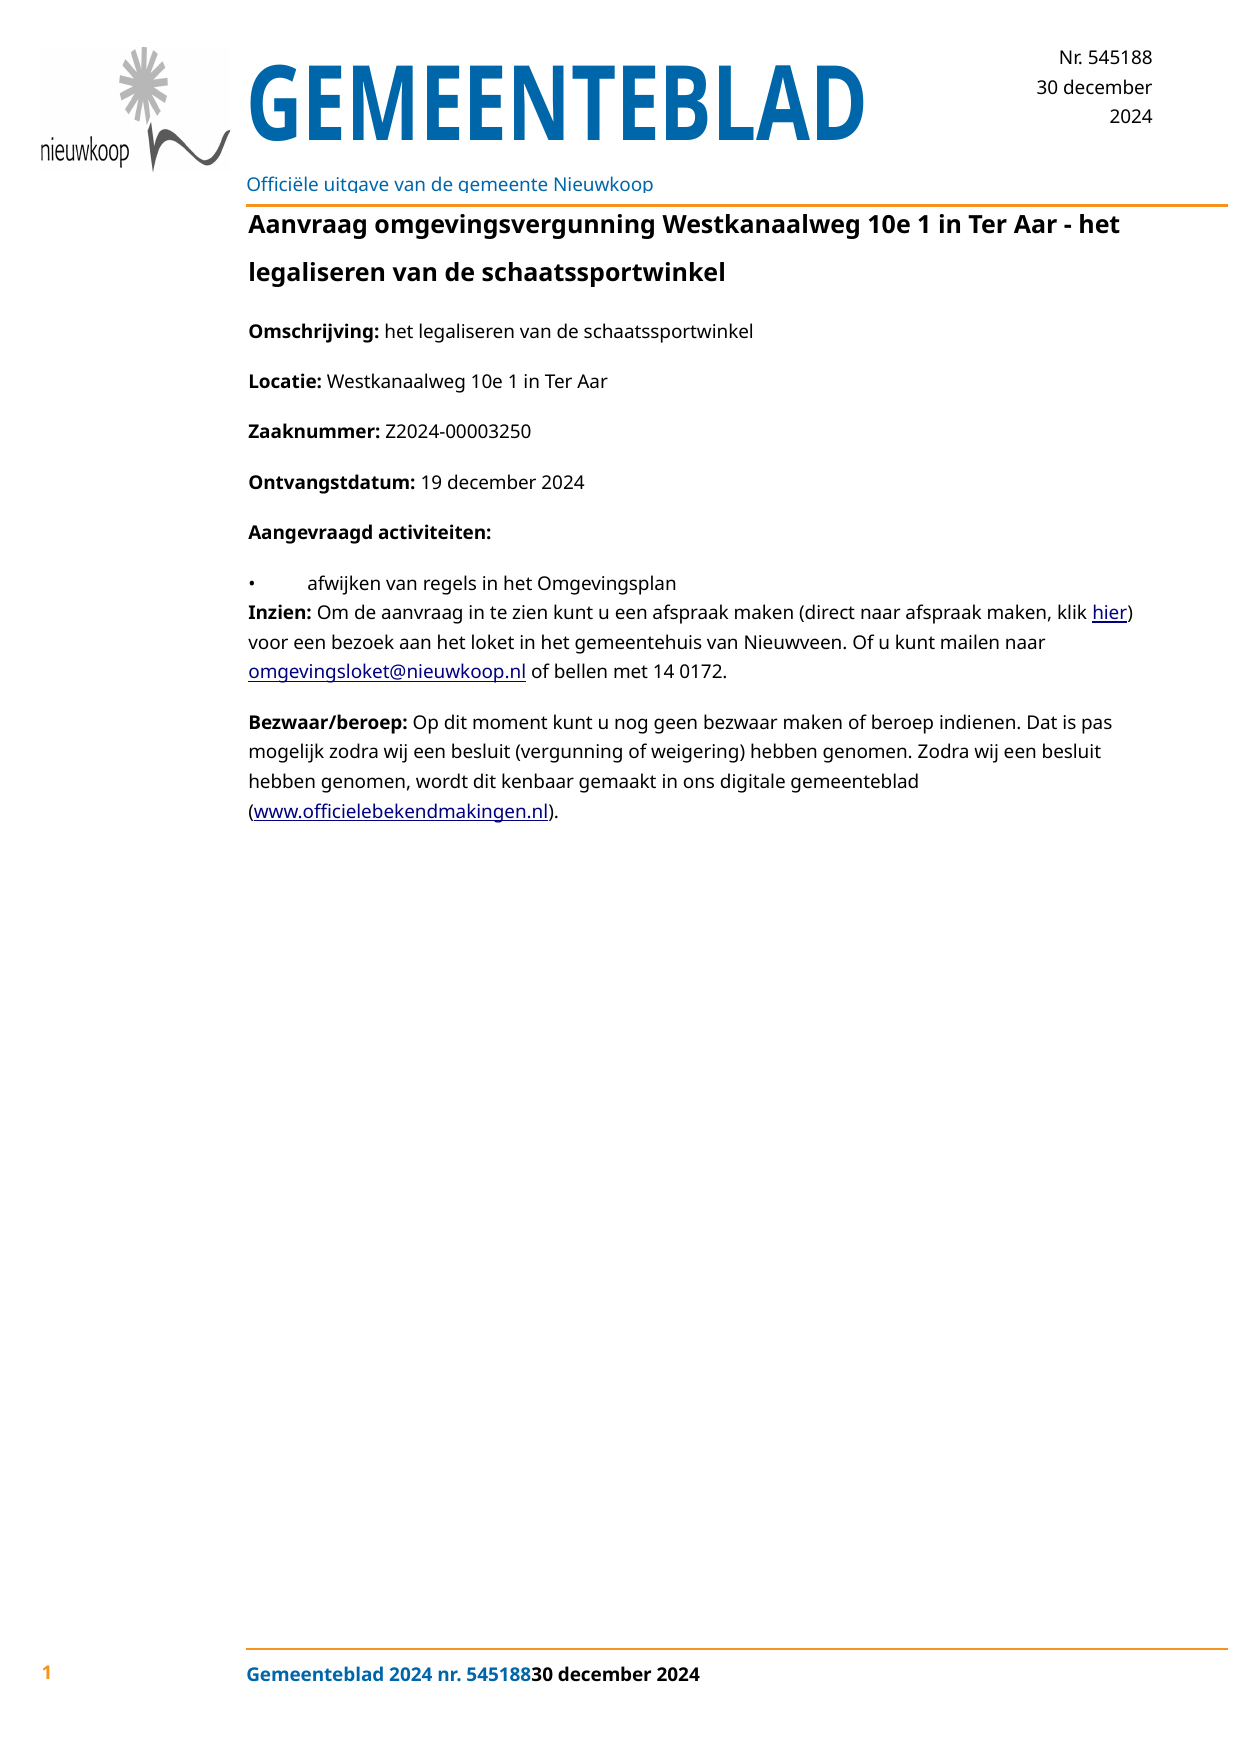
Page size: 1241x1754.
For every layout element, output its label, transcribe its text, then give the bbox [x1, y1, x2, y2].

text Inzien: Om de aanvraag in te zien kunt u een afspraak maken (direct naar afspraak maken, klik hier) voor een bezoek aan het loket in het gemeentehuis van Nieuwveen. Of u kunt mailen naar omgevingsloket@nieuwkoop.nl of bellen met 14 0172. [248, 599, 1152, 684]
text Ontvangstdatum: 19 december 2024 [248, 469, 1152, 495]
text Locatie: Westkanaalweg 10e 1 in Ter Aar [248, 368, 1152, 394]
text Aanvraag omgevingsvergunning Westkanaalweg 10e 1 in Ter Aar - het legaliseren van de schaatssportwinkel [248, 207, 1152, 288]
text Aangevraagd activiteiten: [248, 519, 1152, 545]
picture [41, 47, 231, 172]
text Omschrijving: het legaliseren van de schaatssportwinkel [248, 318, 1152, 344]
text Bezwaar/beroep: Op dit moment kunt u nog geen bezwaar maken of beroep indienen. Dat is pas mogelijk zodra wij een besluit (vergunning of weigering) hebben genomen. Zodra wij een besluit hebben genomen, wordt dit kenbaar gemaakt in ons digitale gemeenteblad (www.officielebekendmakingen.nl). [248, 709, 1152, 824]
list afwijken van regels in het Omgevingsplan [248, 570, 1152, 596]
text Zaaknummer: Z2024-00003250 [248, 419, 1152, 444]
